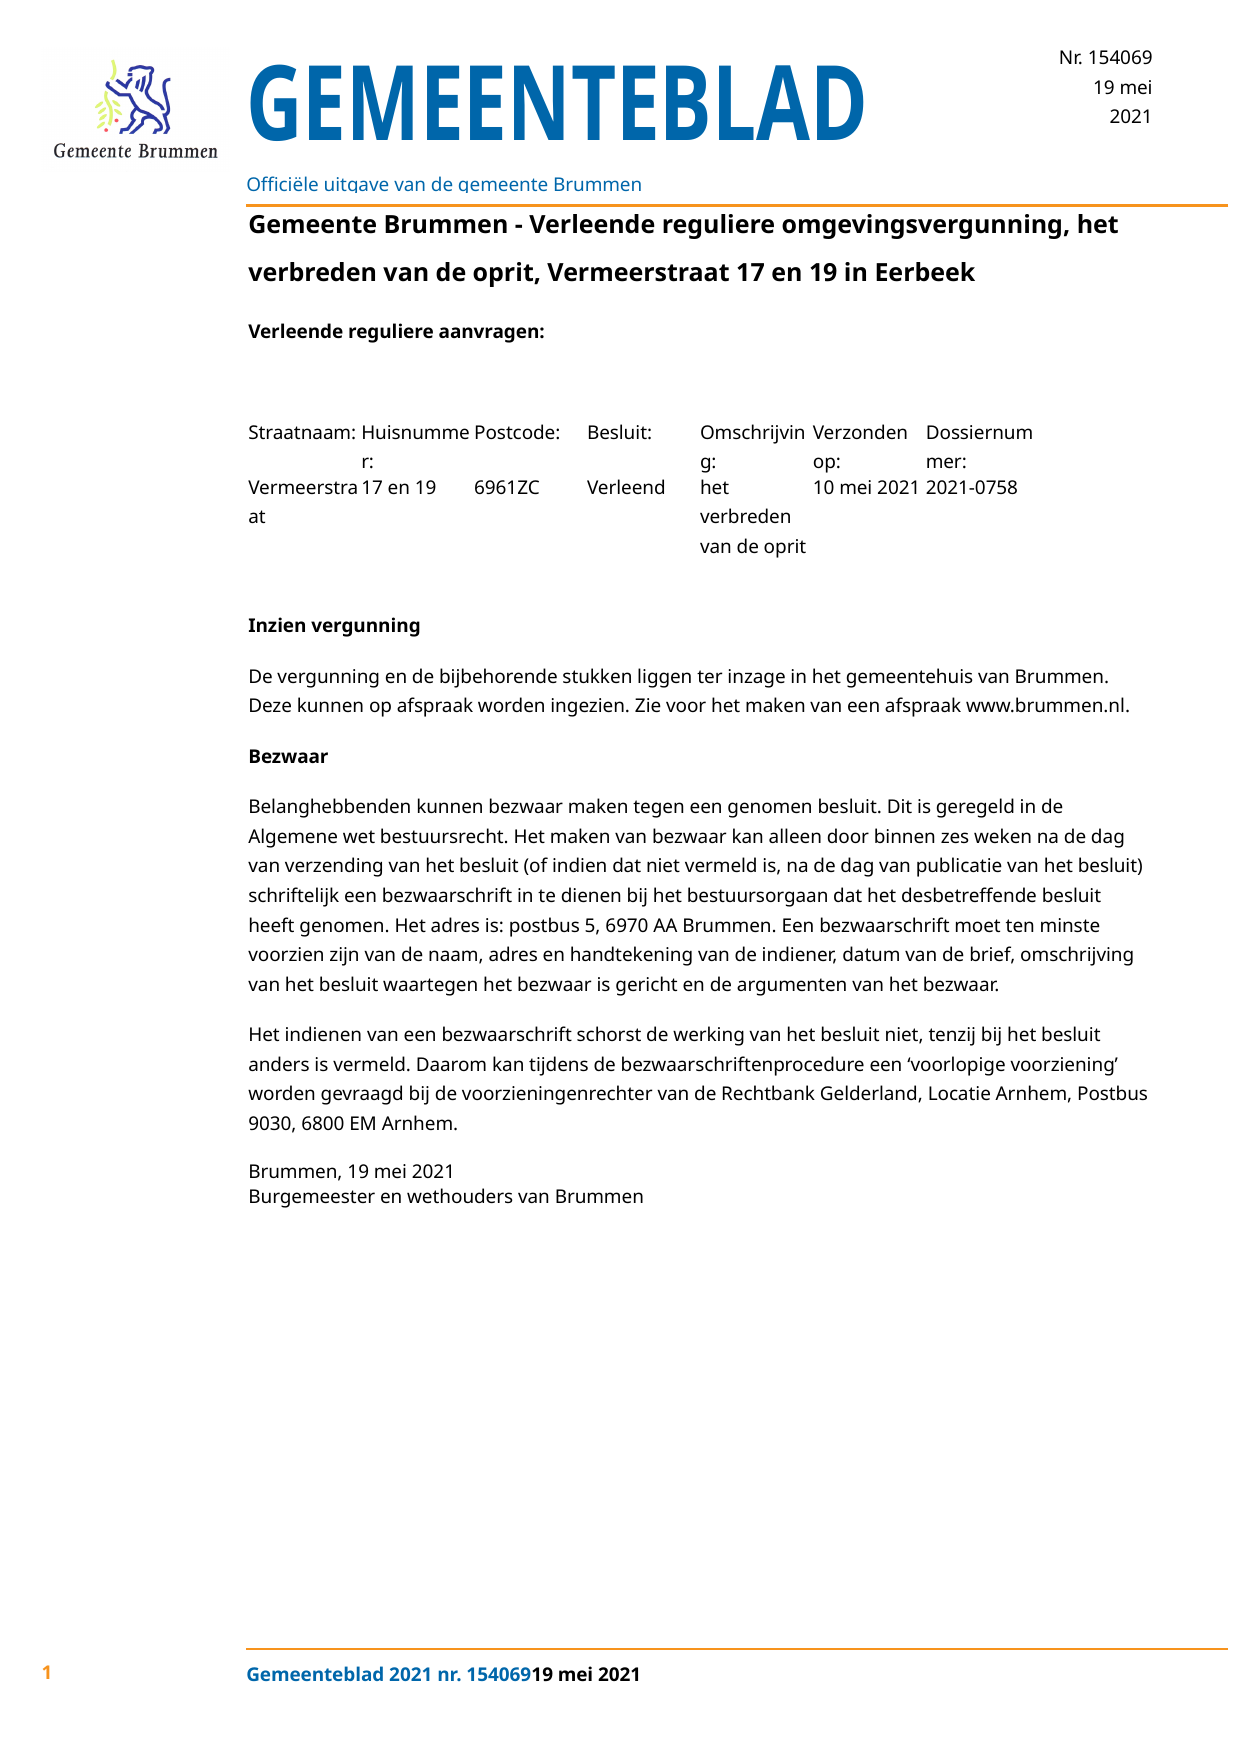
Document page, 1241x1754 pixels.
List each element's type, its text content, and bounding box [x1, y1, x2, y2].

table_cell Verleend [587, 474, 700, 559]
picture [41, 47, 231, 172]
table_header Huisnummer: [361, 419, 474, 474]
text Het indienen van een bezwaarschrift schorst de werking van het besluit niet, tenzij bij het besluit anders is vermeld. Daarom kan tijdens de bezwaarschriftenprocedure een ‘voorlopige voorziening’ worden gevraagd bij de voorzieningenrechter van de Rechtbank Gelderland, Locatie Arnhem, Postbus 9030, 6800 EM Arnhem. [248, 1021, 1152, 1136]
text Brummen, 19 mei 2021 [248, 1158, 1152, 1184]
text Inzien vergunning [248, 613, 1152, 638]
text De vergunning en de bijbehorende stukken liggen ter inzage in het gemeentehuis van Brummen. Deze kunnen op afspraak worden ingezien. Zie voor het maken van een afspraak www.brummen.nl. [248, 663, 1152, 718]
text Verleende reguliere aanvragen: [248, 318, 1152, 344]
table_header Dossiernummer: [926, 419, 1038, 474]
table_header Besluit: [587, 419, 700, 474]
text Burgemeester en wethouders van Brummen [248, 1184, 1152, 1209]
table_cell het verbreden van de oprit [700, 474, 813, 559]
text Belanghebbenden kunnen bezwaar maken tegen een genomen besluit. Dit is geregeld in de Algemene wet bestuursrecht. Het maken van bezwaar kan alleen door binnen zes weken na de dag van verzending van het besluit (of indien dat niet vermeld is, na de dag van publicatie van het besluit) schriftelijk een bezwaarschrift in te dienen bij het bestuursorgaan dat het desbetreffende besluit heeft genomen. Het adres is: postbus 5, 6970 AA Brummen. Een bezwaarschrift moet ten minste voorzien zijn van de naam, adres en handtekening van de indiener, datum van de brief, omschrijving van het besluit waartegen het bezwaar is gericht en de argumenten van het bezwaar. [248, 793, 1152, 997]
table_cell 2021-0758 [926, 474, 1038, 559]
table_cell Vermeerstraat [248, 474, 361, 559]
table_cell 6961ZC [474, 474, 587, 559]
table_header Verzonden op: [813, 419, 926, 474]
text Bezwaar [248, 743, 1152, 769]
text Gemeente Brummen - Verleende reguliere omgevingsvergunning, het verbreden van de oprit, Vermeerstraat 17 en 19 in Eerbeek [248, 207, 1152, 288]
table_cell 17 en 19 [361, 474, 474, 559]
table_cell 10 mei 2021 [813, 474, 926, 559]
table_header Straatnaam: [248, 419, 361, 474]
table_header Omschrijving: [700, 419, 813, 474]
table_header [1039, 419, 1152, 474]
table_header Postcode: [474, 419, 587, 474]
table_cell [1039, 474, 1152, 559]
